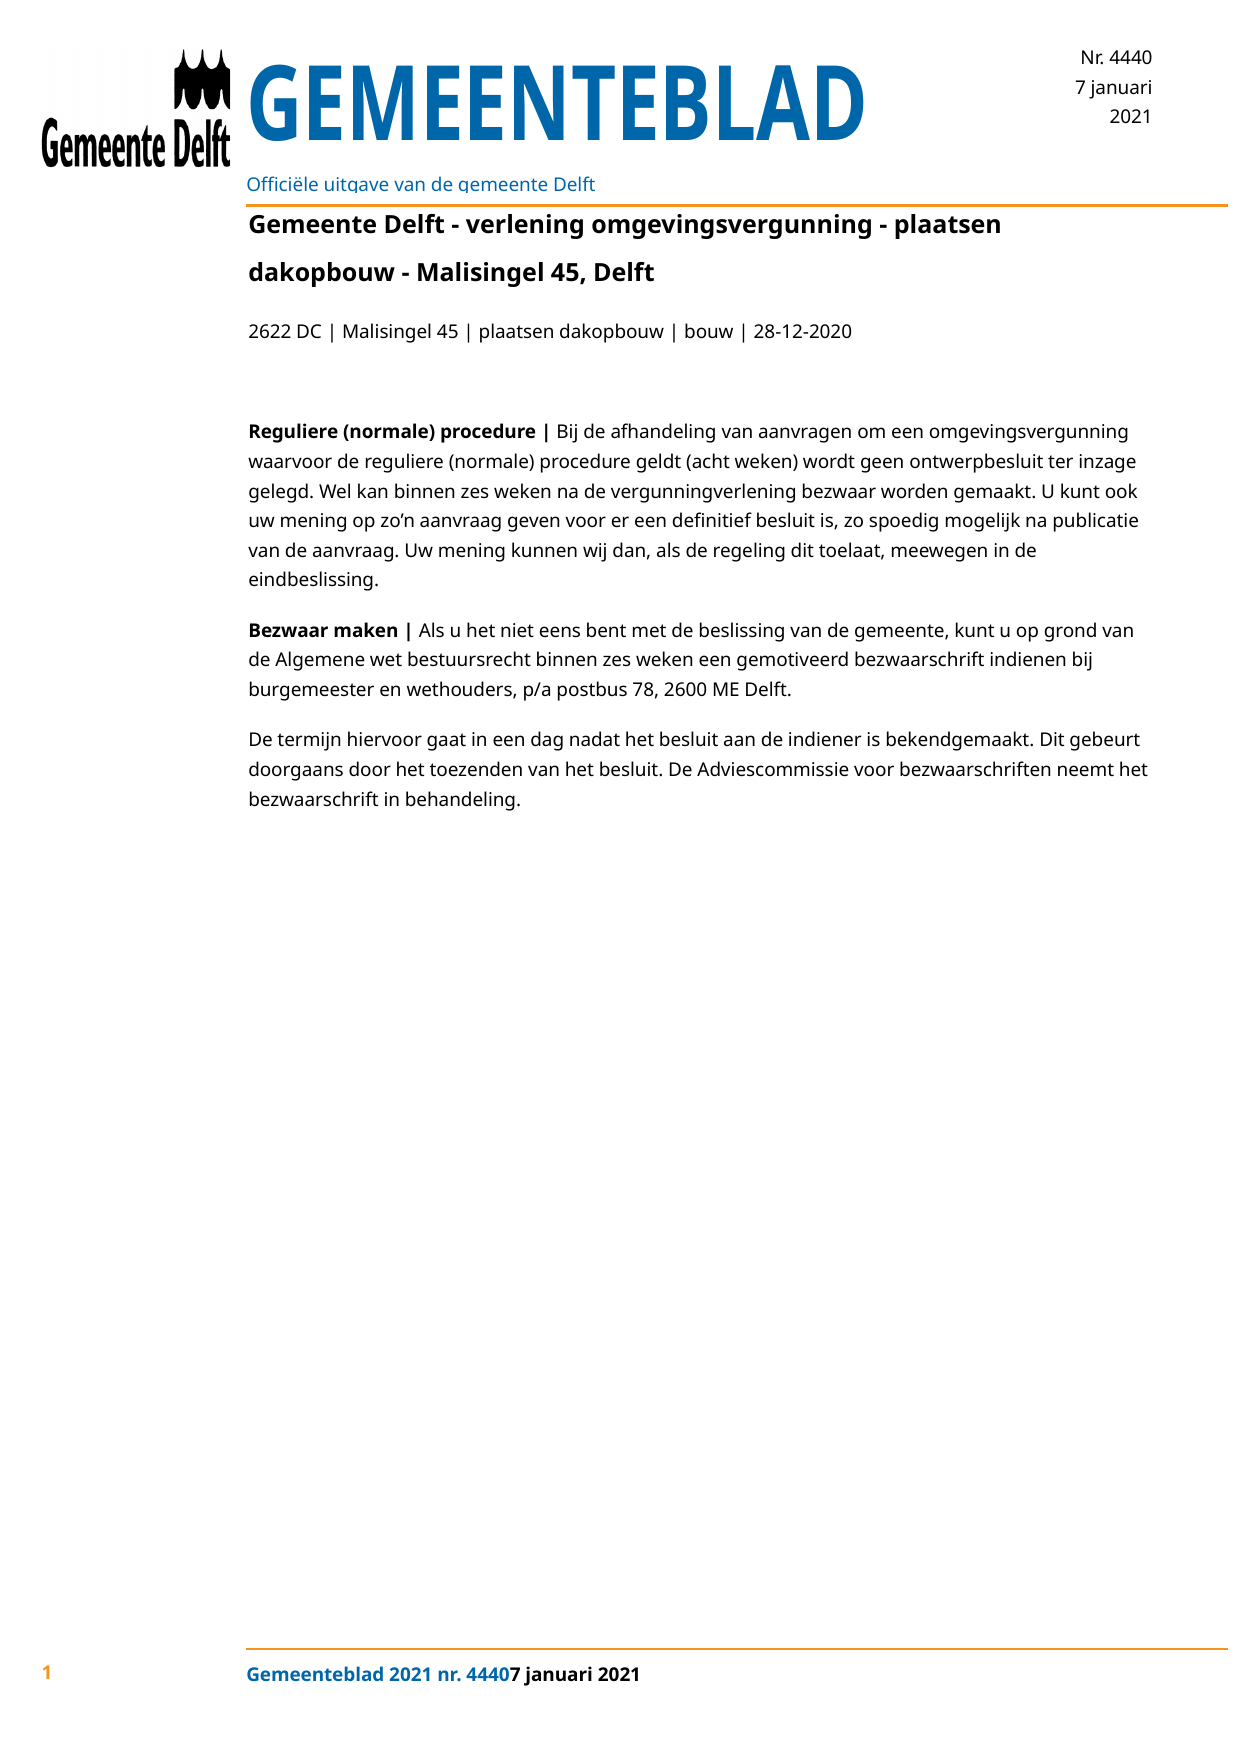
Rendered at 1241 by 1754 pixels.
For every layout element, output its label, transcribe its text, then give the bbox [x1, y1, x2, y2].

text Gemeente Delft - verlening omgevingsvergunning - plaatsen dakopbouw - Malisingel 45, Delft [248, 207, 1152, 288]
text De termijn hiervoor gaat in een dag nadat het besluit aan de indiener is bekendgemaakt. Dit gebeurt doorgaans door het toezenden van het besluit. De Adviescommissie voor bezwaarschriften neemt het bezwaarschrift in behandeling. [248, 727, 1152, 812]
text 2622 DC | Malisingel 45 | plaatsen dakopbouw | bouw | 28-12-2020 [248, 318, 1152, 344]
text Bezwaar maken | Als u het niet eens bent met de beslissing van de gemeente, kunt u op grond van de Algemene wet bestuursrecht binnen zes weken een gemotiveerd bezwaarschrift indienen bij burgemeester en wethouders, p/a postbus 78, 2600 ME Delft. [248, 617, 1152, 702]
text Reguliere (normale) procedure | Bij de afhandeling van aanvragen om een omgevingsvergunning waarvoor de reguliere (normale) procedure geldt (acht weken) wordt geen ontwerpbesluit ter inzage gelegd. Wel kan binnen zes weken na de vergunningverlening bezwaar worden gemaakt. U kunt ook uw mening op zo’n aanvraag geven voor er een definitief besluit is, zo spoedig mogelijk na publicatie van de aanvraag. Uw mening kunnen wij dan, als de regeling dit toelaat, meewegen in de eindbeslissing. [248, 419, 1152, 592]
picture [41, 47, 231, 172]
